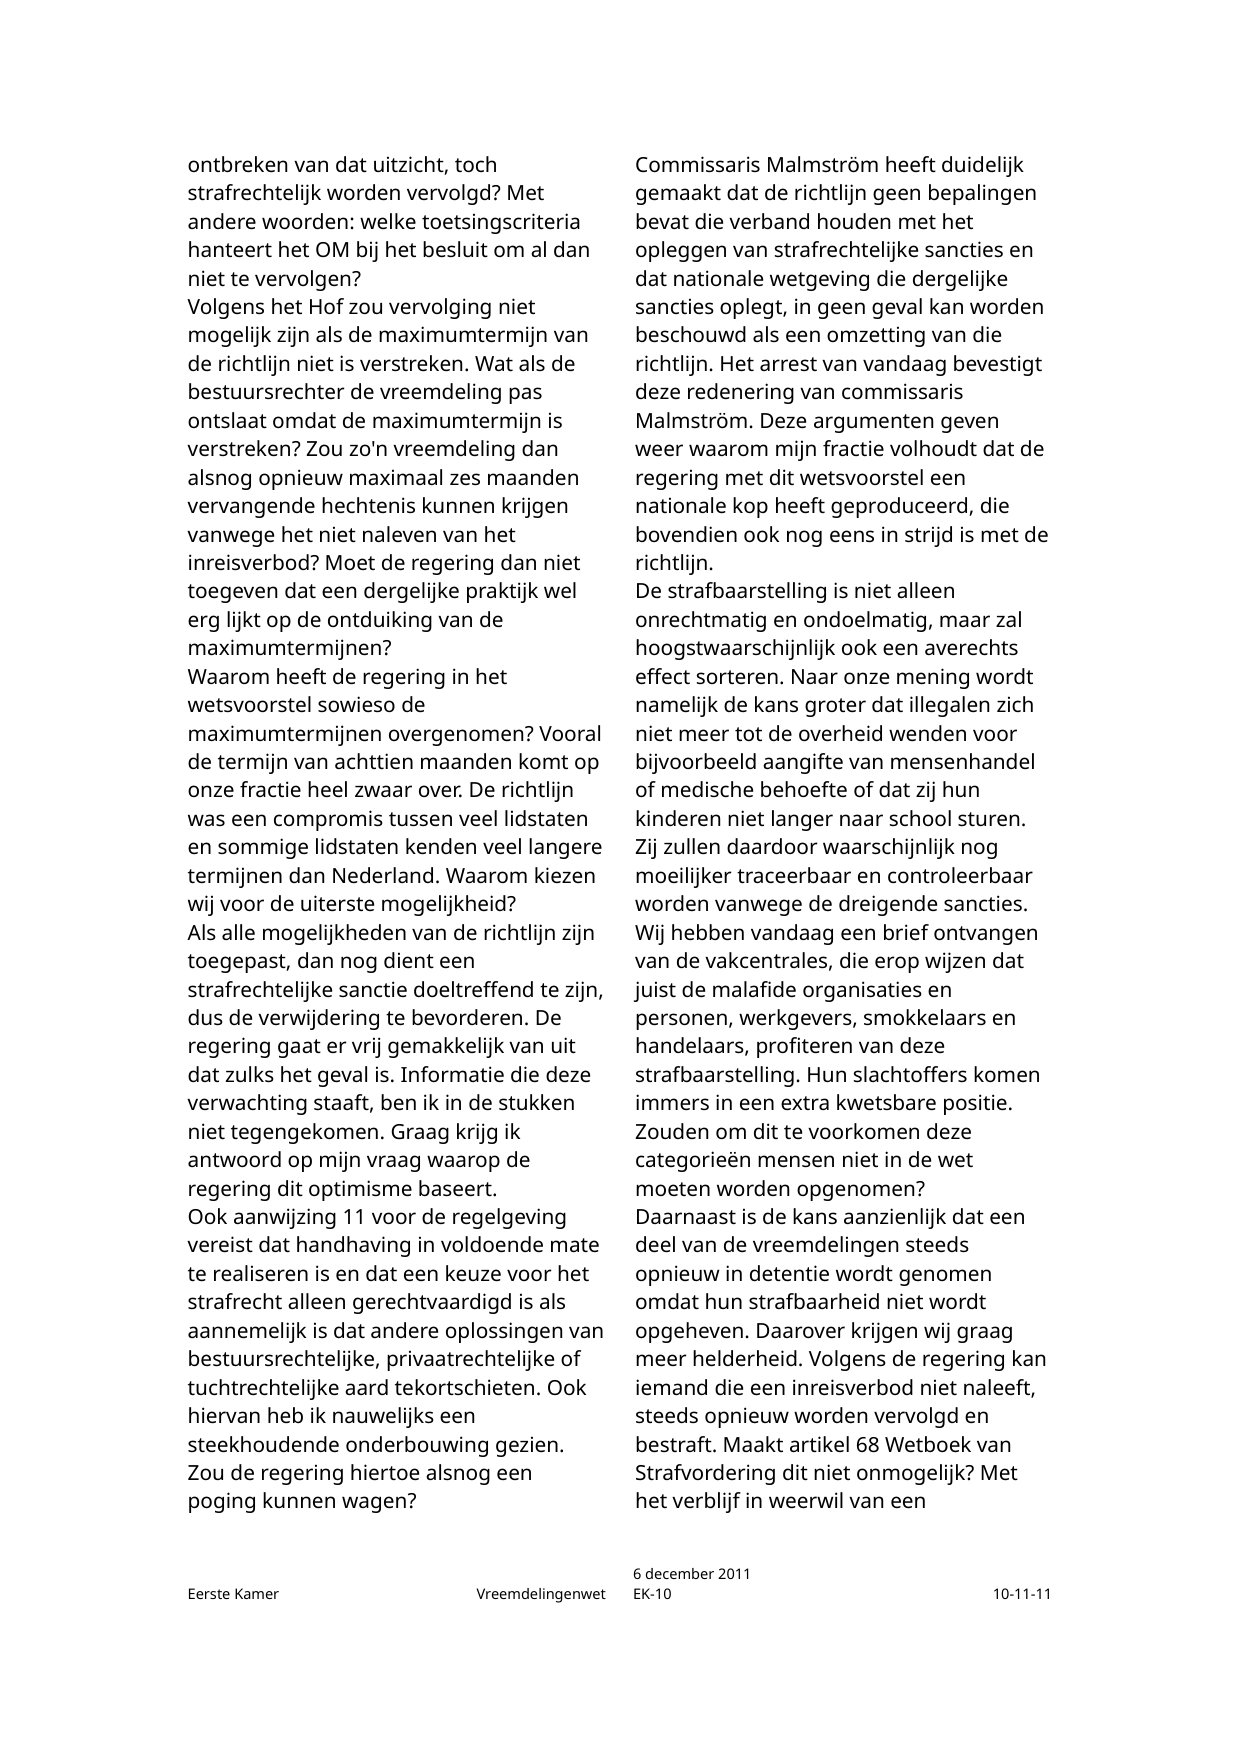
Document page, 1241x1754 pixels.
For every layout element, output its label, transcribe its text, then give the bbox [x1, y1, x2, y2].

text Volgens het Hof zou vervolging niet mogelijk zijn als de maximumtermijn van de richtlijn niet is verstreken. Wat als de bestuursrechter de vreemdeling pas ontslaat omdat de maximumtermijn is verstreken? Zou zo'n vreemdeling dan alsnog opnieuw maximaal zes maanden vervangende hechtenis kunnen krijgen vanwege het niet naleven van het inreisverbod? Moet de regering dan niet toegeven dat een dergelijke praktijk wel erg lijkt op de ontduiking van de maximumtermijnen? [187, 292, 605, 662]
text De strafbaarstelling is niet alleen onrechtmatig en ondoelmatig, maar zal hoogstwaarschijnlijk ook een averechts effect sorteren. Naar onze mening wordt namelijk de kans groter dat illegalen zich niet meer tot de overheid wenden voor bijvoorbeeld aangifte van mensenhandel of medische behoefte of dat zij hun kinderen niet langer naar school sturen. Zij zullen daardoor waarschijnlijk nog moeilijker traceerbaar en controleerbaar worden vanwege de dreigende sancties. Wij hebben vandaag een brief ontvangen van de vakcentrales, die erop wijzen dat juist de malafide organisaties en personen, werkgevers, smokkelaars en handelaars, profiteren van deze strafbaarstelling. Hun slachtoffers komen immers in een extra kwetsbare positie. Zouden om dit te voorkomen deze categorieën mensen niet in de wet moeten worden opgenomen? [635, 577, 1053, 1202]
text Ook aanwijzing 11 voor de regelgeving vereist dat handhaving in voldoende mate te realiseren is en dat een keuze voor het strafrecht alleen gerechtvaardigd is als aannemelijk is dat andere oplossingen van bestuursrechtelijke, privaatrechtelijke of tuchtrechtelijke aard tekortschieten. Ook hiervan heb ik nauwelijks een steekhoudende onderbouwing gezien. Zou de regering hiertoe alsnog een poging kunnen wagen? [187, 1202, 605, 1515]
text Daarnaast is de kans aanzienlijk dat een deel van de vreemdelingen steeds opnieuw in detentie wordt genomen omdat hun strafbaarheid niet wordt opgeheven. Daarover krijgen wij graag meer helderheid. Volgens de regering kan iemand die een inreisverbod niet naleeft, steeds opnieuw worden vervolgd en bestraft. Maakt artikel 68 Wetboek van Strafvordering dit niet onmogelijk? Met het verblijf in weerwil van een [635, 1202, 1053, 1515]
text ontbreken van dat uitzicht, toch strafrechtelijk worden vervolgd? Met andere woorden: welke toetsingscriteria hanteert het OM bij het besluit om al dan niet te vervolgen? [187, 150, 605, 292]
text Commissaris Malmström heeft duidelijk gemaakt dat de richtlijn geen bepalingen bevat die verband houden met het opleggen van strafrechtelijke sancties en dat nationale wetgeving die dergelijke sancties oplegt, in geen geval kan worden beschouwd als een omzetting van die richtlijn. Het arrest van vandaag bevestigt deze redenering van commissaris Malmström. Deze argumenten geven weer waarom mijn fractie volhoudt dat de regering met dit wetsvoorstel een nationale kop heeft geproduceerd, die bovendien ook nog eens in strijd is met de richtlijn. [635, 150, 1053, 577]
text Als alle mogelijkheden van de richtlijn zijn toegepast, dan nog dient een strafrechtelijke sanctie doeltreffend te zijn, dus de verwijdering te bevorderen. De regering gaat er vrij gemakkelijk van uit dat zulks het geval is. Informatie die deze verwachting staaft, ben ik in de stukken niet tegengekomen. Graag krijg ik antwoord op mijn vraag waarop de regering dit optimisme baseert. [187, 918, 605, 1202]
text Waarom heeft de regering in het wetsvoorstel sowieso de maximumtermijnen overgenomen? Vooral de termijn van achttien maanden komt op onze fractie heel zwaar over. De richtlijn was een compromis tussen veel lidstaten en sommige lidstaten kenden veel langere termijnen dan Nederland. Waarom kiezen wij voor de uiterste mogelijkheid? [187, 662, 605, 918]
